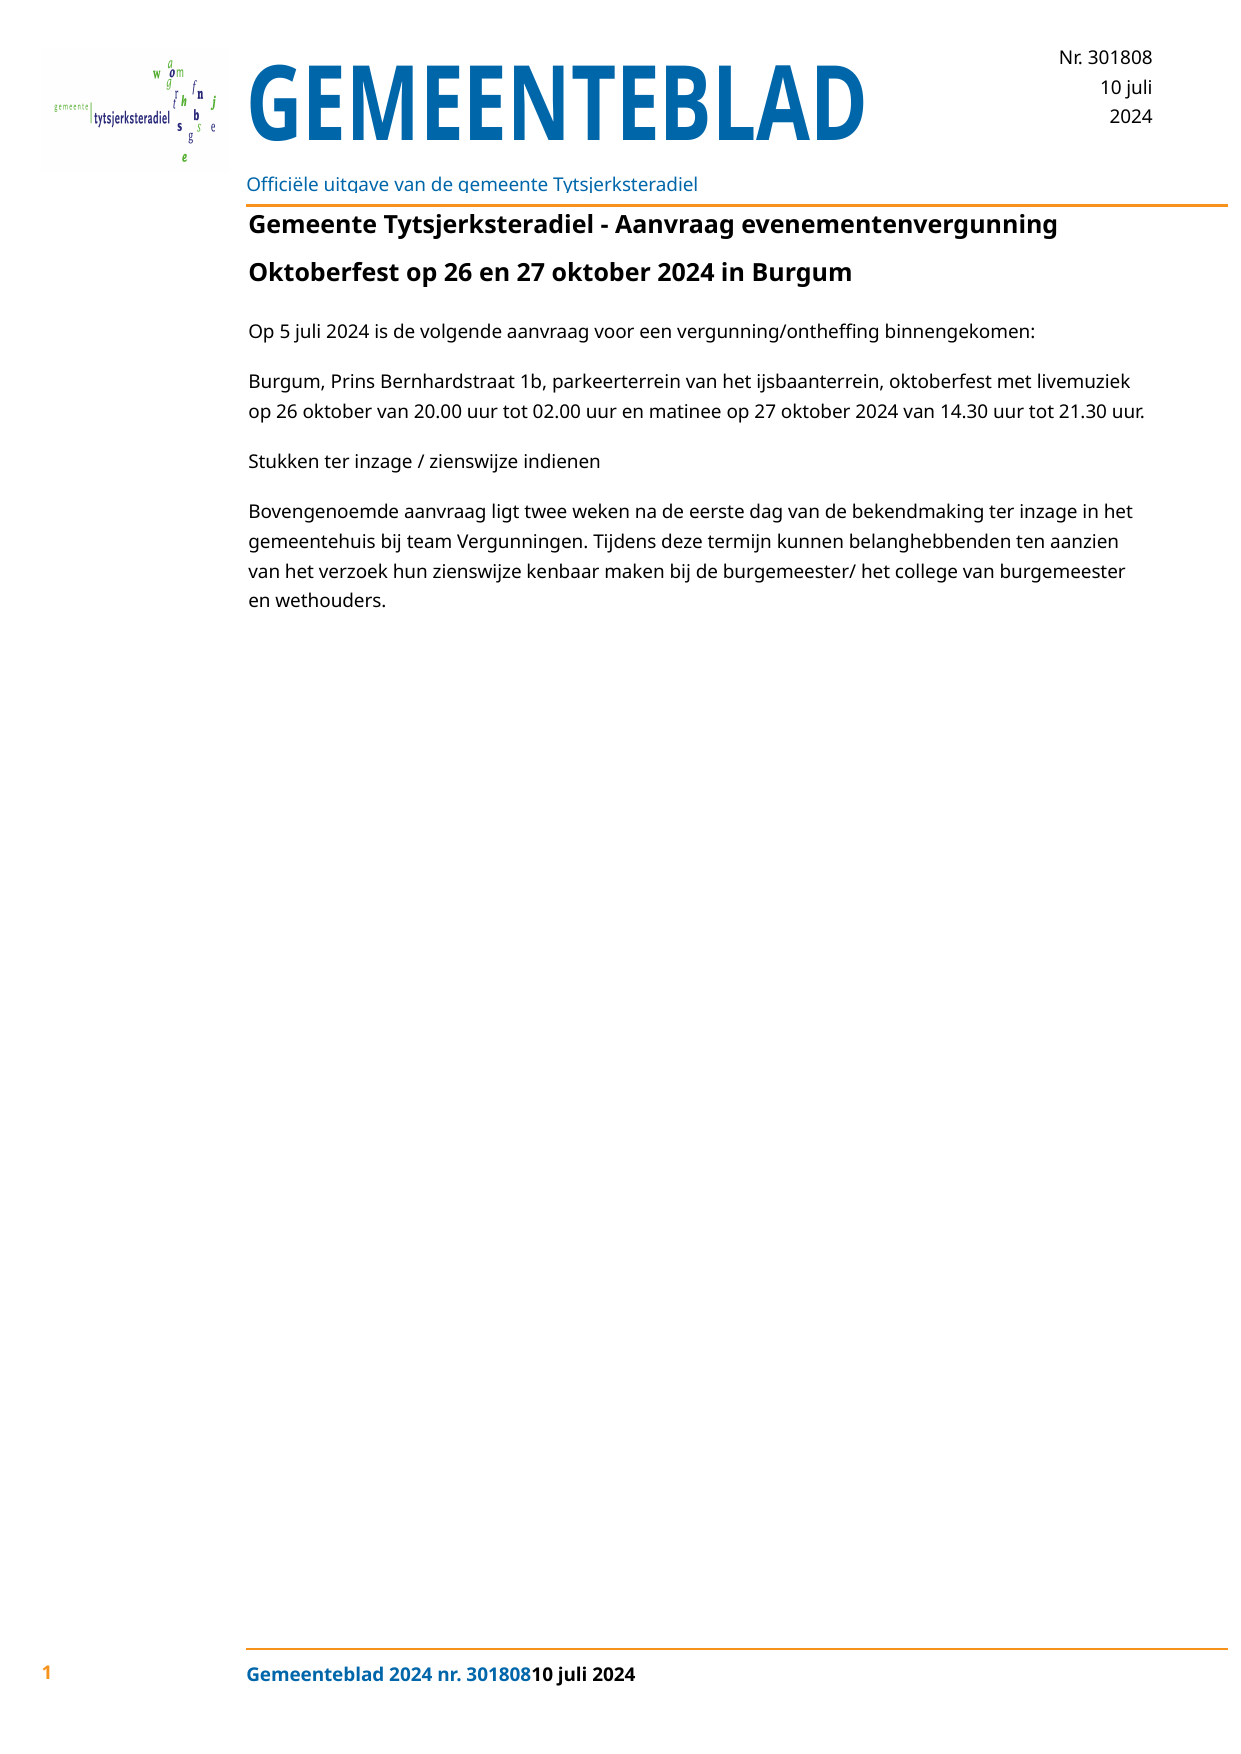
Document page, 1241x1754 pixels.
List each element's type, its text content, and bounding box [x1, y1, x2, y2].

picture [41, 47, 231, 172]
text Gemeente Tytsjerksteradiel - Aanvraag evenementenvergunning Oktoberfest op 26 en 27 oktober 2024 in Burgum [248, 207, 1152, 288]
text Bovengenoemde aanvraag ligt twee weken na de eerste dag van de bekendmaking ter inzage in het gemeentehuis bij team Vergunningen. Tijdens deze termijn kunnen belanghebbenden ten aanzien van het verzoek hun zienswijze kenbaar maken bij de burgemeester/ het college van burgemeester en wethouders. [248, 499, 1152, 613]
text Burgum, Prins Bernhardstraat 1b, parkeerterrein van het ijsbaanterrein, oktoberfest met livemuziek op 26 oktober van 20.00 uur tot 02.00 uur en matinee op 27 oktober 2024 van 14.30 uur tot 21.30 uur. [248, 368, 1152, 424]
text Stukken ter inzage / zienswijze indienen [248, 448, 1152, 474]
text Op 5 juli 2024 is de volgende aanvraag voor een vergunning/ontheffing binnengekomen: [248, 318, 1152, 344]
